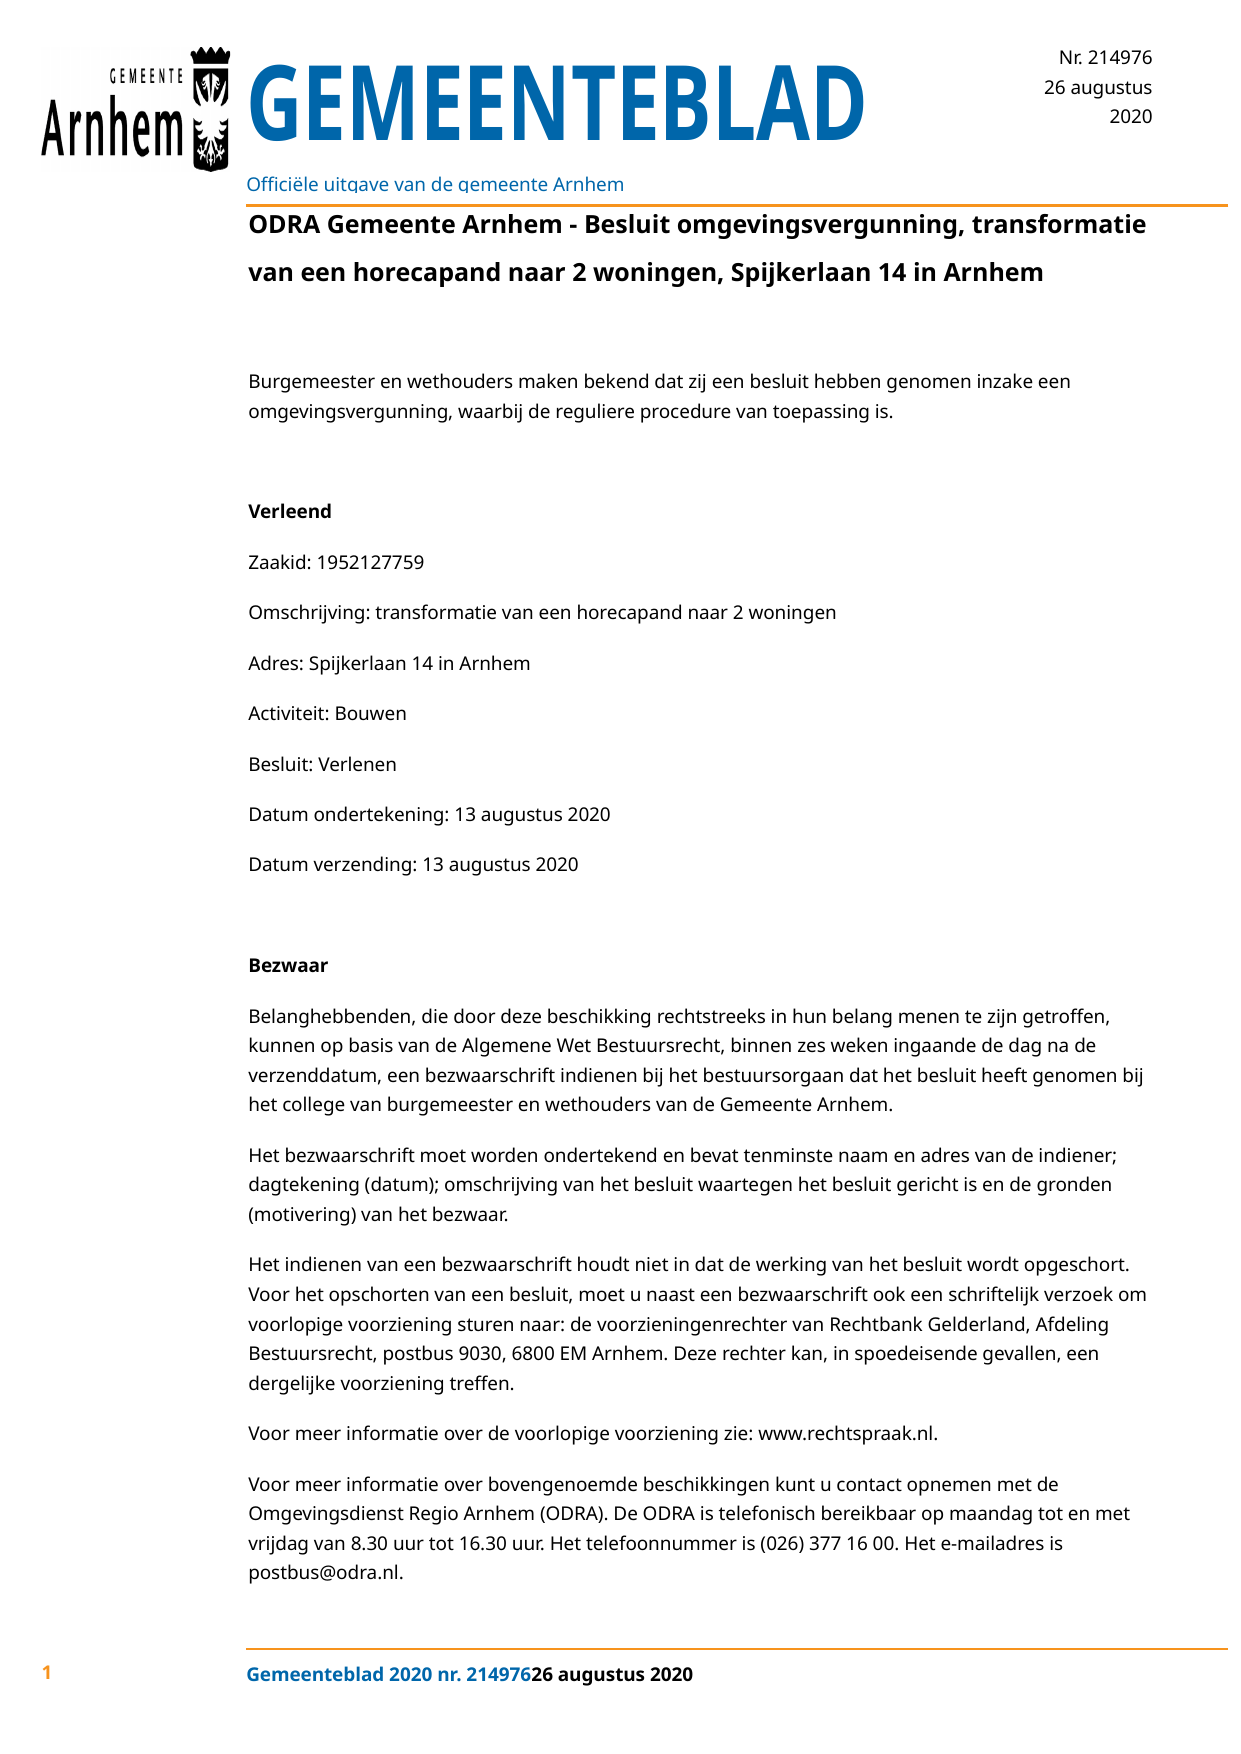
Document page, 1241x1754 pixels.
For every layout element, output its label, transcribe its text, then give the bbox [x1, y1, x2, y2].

text Bezwaar [248, 952, 1152, 978]
text Het bezwaarschrift moet worden ondertekend en bevat tenminste naam en adres van de indiener; dagtekening (datum); omschrijving van het besluit waartegen het besluit gericht is en de gronden (motivering) van het bezwaar. [248, 1142, 1152, 1227]
text Besluit: Verlenen [248, 751, 1152, 777]
text Verleend [248, 499, 1152, 524]
text Omschrijving: transformatie van een horecapand naar 2 woningen [248, 599, 1152, 625]
text Voor meer informatie over bovengenoemde beschikkingen kunt u contact opnemen met de Omgevingsdienst Regio Arnhem (ODRA). De ODRA is telefonisch bereikbaar op maandag tot en met vrijdag van 8.30 uur tot 16.30 uur. Het telefoonnummer is (026) 377 16 00. Het e-mailadres is postbus@odra.nl. [248, 1471, 1152, 1585]
text Belanghebbenden, die door deze beschikking rechtstreeks in hun belang menen te zijn getroffen, kunnen op basis van de Algemene Wet Bestuursrecht, binnen zes weken ingaande de dag na de verzenddatum, een bezwaarschrift indienen bij het bestuursorgaan dat het besluit heeft genomen bij het college van burgemeester en wethouders van de Gemeente Arnhem. [248, 1003, 1152, 1117]
text Datum ondertekening: 13 augustus 2020 [248, 801, 1152, 827]
picture [41, 47, 231, 172]
text ODRA Gemeente Arnhem - Besluit omgevingsvergunning, transformatie van een horecapand naar 2 woningen, Spijkerlaan 14 in Arnhem [248, 207, 1152, 288]
text Zaakid: 1952127759 [248, 549, 1152, 575]
text Voor meer informatie over de voorlopige voorziening zie: www.rechtspraak.nl. [248, 1420, 1152, 1446]
text Het indienen van een bezwaarschrift houdt niet in dat de werking van het besluit wordt opgeschort. Voor het opschorten van een besluit, moet u naast een bezwaarschrift ook een schriftelijk verzoek om voorlopige voorziening sturen naar: de voorzieningenrechter van Rechtbank Gelderland, Afdeling Bestuursrecht, postbus 9030, 6800 EM Arnhem. Deze rechter kan, in spoedeisende gevallen, een dergelijke voorziening treffen. [248, 1252, 1152, 1396]
text Adres: Spijkerlaan 14 in Arnhem [248, 650, 1152, 676]
text Datum verzending: 13 augustus 2020 [248, 852, 1152, 877]
text Activiteit: Bouwen [248, 700, 1152, 726]
text Burgemeester en wethouders maken bekend dat zij een besluit hebben genomen inzake een omgevingsvergunning, waarbij de reguliere procedure van toepassing is. [248, 368, 1152, 424]
